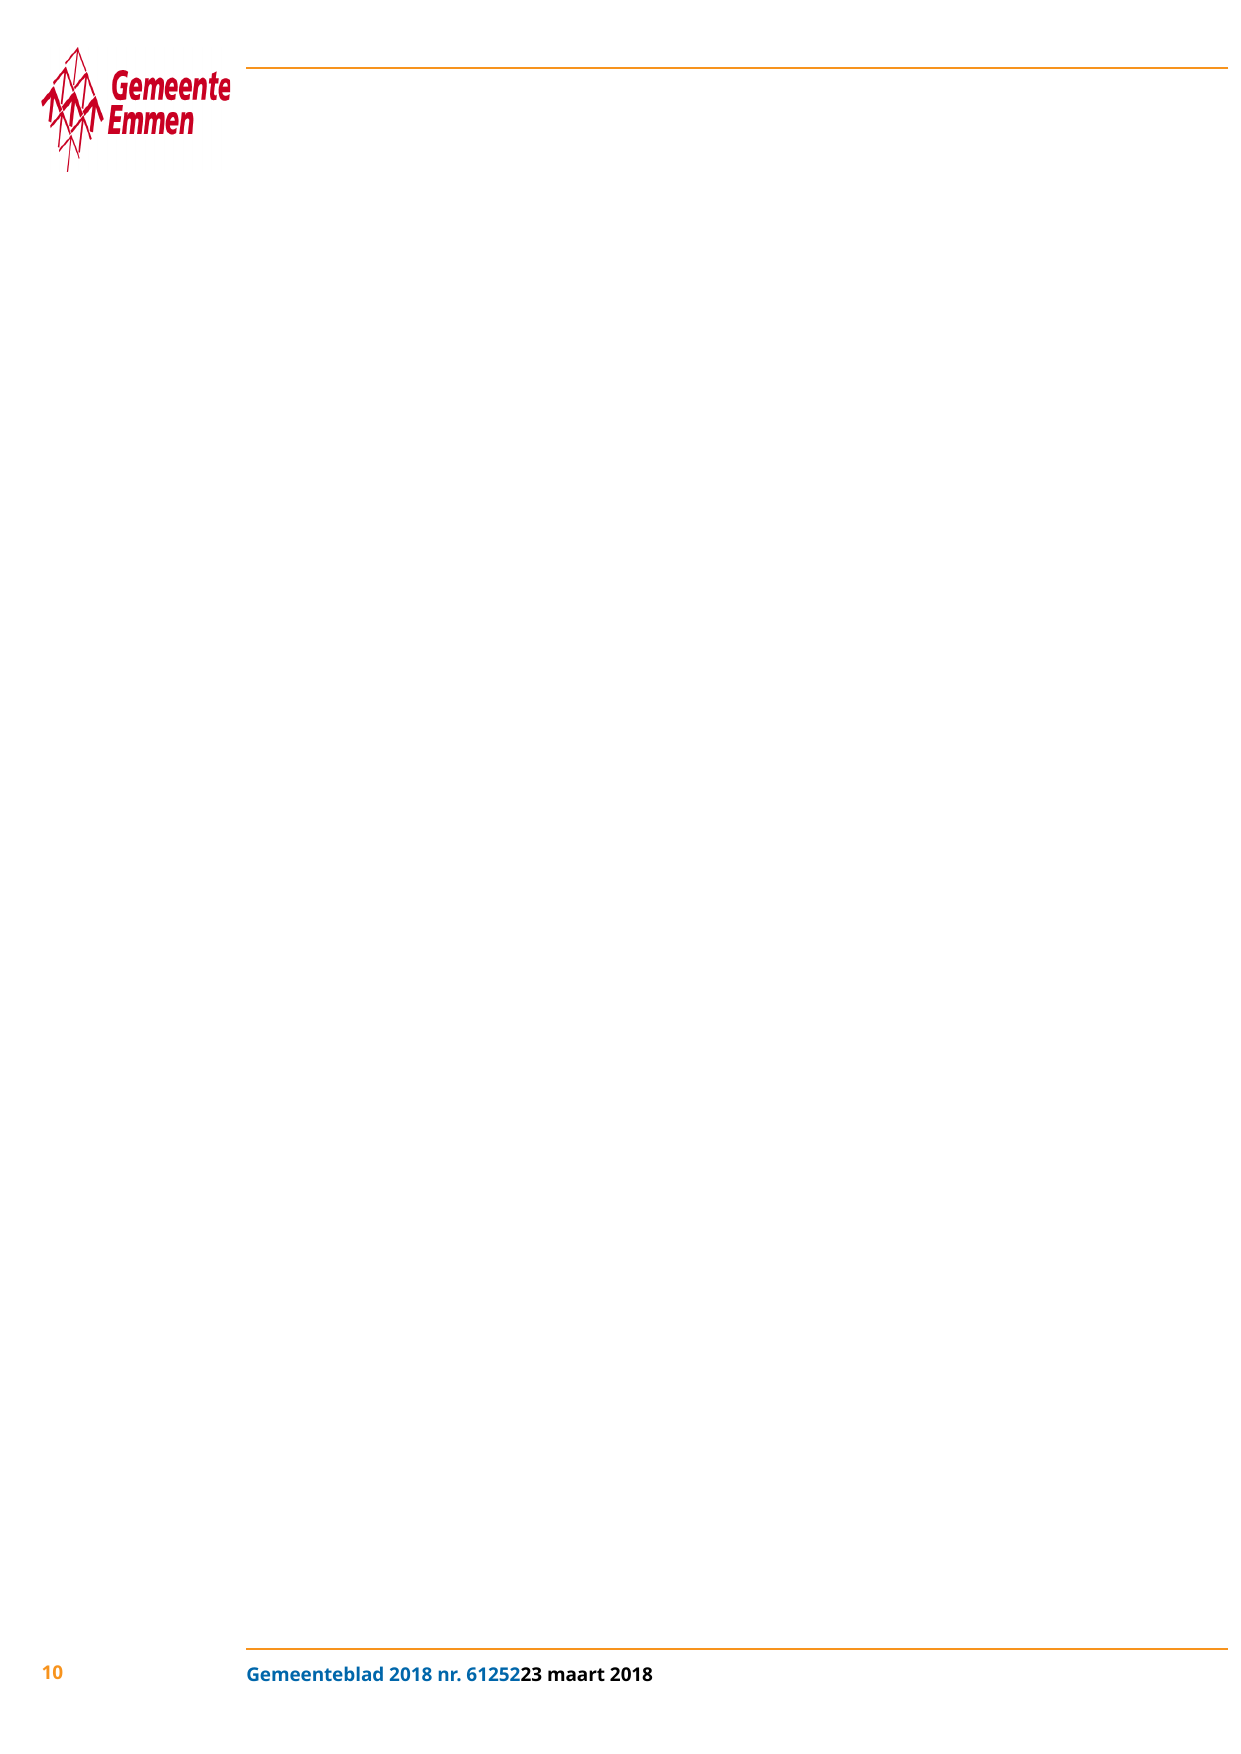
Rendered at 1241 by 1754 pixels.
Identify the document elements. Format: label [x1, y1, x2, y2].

picture [41, 47, 231, 172]
